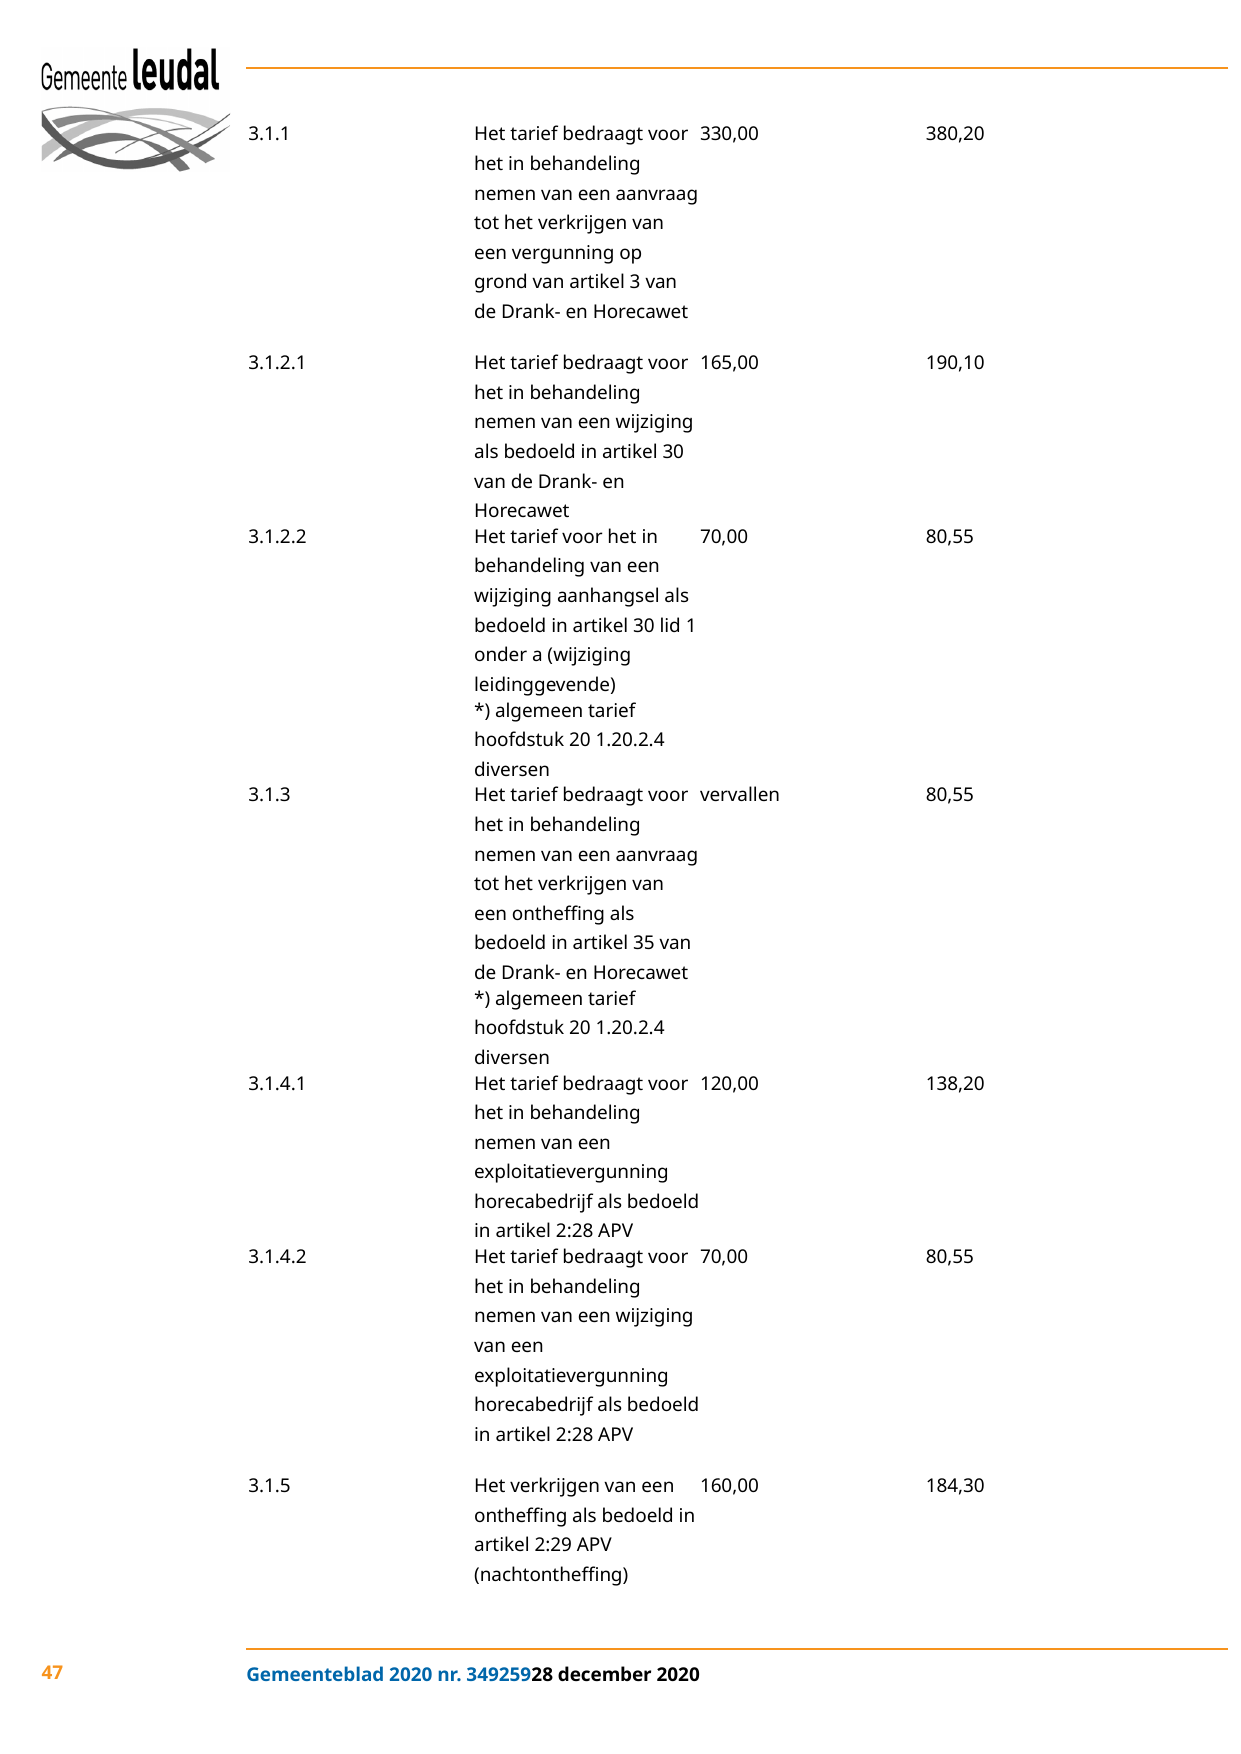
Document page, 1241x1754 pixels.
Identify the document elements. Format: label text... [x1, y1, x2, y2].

table_cell 80,55 [926, 782, 1152, 985]
table_cell [926, 985, 1152, 1070]
table_cell 380,20 [926, 121, 1152, 324]
table_cell 165,00 [700, 350, 926, 523]
table_cell 3.1.4.2 [248, 1244, 474, 1447]
table_cell [700, 95, 926, 121]
table_cell [248, 324, 474, 349]
table_cell [926, 697, 1152, 782]
table_cell *) algemeen tarief hoofdstuk 20 1.20.2.4 diversen [474, 697, 700, 782]
table_cell [926, 95, 1152, 121]
table_cell Het tarief bedraagt voor het in behandeling nemen van een aanvraag tot het verkrijgen van een ontheffing als bedoeld in artikel 35 van de Drank- en Horecawet [474, 782, 700, 985]
table_cell [474, 324, 700, 349]
table_cell 3.1.3 [248, 782, 474, 985]
table_cell 3.1.2.1 [248, 350, 474, 523]
table_cell [248, 697, 474, 782]
table_cell Het tarief bedraagt voor het in behandeling nemen van een wijziging van een exploitatievergunning horecabedrijf als bedoeld in artikel 2:28 APV [474, 1244, 700, 1447]
table_cell Het tarief bedraagt voor het in behandeling nemen van een aanvraag tot het verkrijgen van een vergunning op grond van artikel 3 van de Drank- en Horecawet [474, 121, 700, 324]
table_cell Het tarief voor het in behandeling van een wijziging aanhangsel als bedoeld in artikel 30 lid 1 onder a (wijziging leidinggevende) [474, 523, 700, 697]
table_cell [700, 1447, 926, 1472]
table_cell 138,20 [926, 1070, 1152, 1243]
table_cell [248, 985, 474, 1070]
table_cell [248, 95, 474, 121]
picture [41, 47, 231, 172]
table_cell vervallen [700, 782, 926, 985]
table_cell 3.1.1 [248, 121, 474, 324]
table_cell [926, 324, 1152, 349]
table_cell *) algemeen tarief hoofdstuk 20 1.20.2.4 diversen [474, 985, 700, 1070]
table_cell Het tarief bedraagt voor het in behandeling nemen van een exploitatievergunning horecabedrijf als bedoeld in artikel 2:28 APV [474, 1070, 700, 1243]
table_cell 120,00 [700, 1070, 926, 1243]
table_cell 330,00 [700, 121, 926, 324]
table_cell 3.1.2.2 [248, 523, 474, 697]
table_cell Het tarief bedraagt voor het in behandeling nemen van een wijziging als bedoeld in artikel 30 van de Drank- en Horecawet [474, 350, 700, 523]
table_cell 70,00 [700, 1244, 926, 1447]
table_cell [700, 985, 926, 1070]
table_cell 80,55 [926, 1244, 1152, 1447]
table_cell 3.1.4.1 [248, 1070, 474, 1243]
table_cell [474, 1447, 700, 1472]
table_cell Het verkrijgen van een ontheffing als bedoeld in artikel 2:29 APV (nachtontheffing) [474, 1473, 700, 1587]
table_cell [248, 1447, 474, 1472]
table_cell [474, 95, 700, 121]
table_cell 190,10 [926, 350, 1152, 523]
table_cell 184,30 [926, 1473, 1152, 1587]
table_cell [926, 1447, 1152, 1472]
table_cell [700, 697, 926, 782]
table_cell 3.1.5 [248, 1473, 474, 1587]
table_cell 70,00 [700, 523, 926, 697]
table_cell 80,55 [926, 523, 1152, 697]
table_cell [700, 324, 926, 349]
table_cell 160,00 [700, 1473, 926, 1587]
